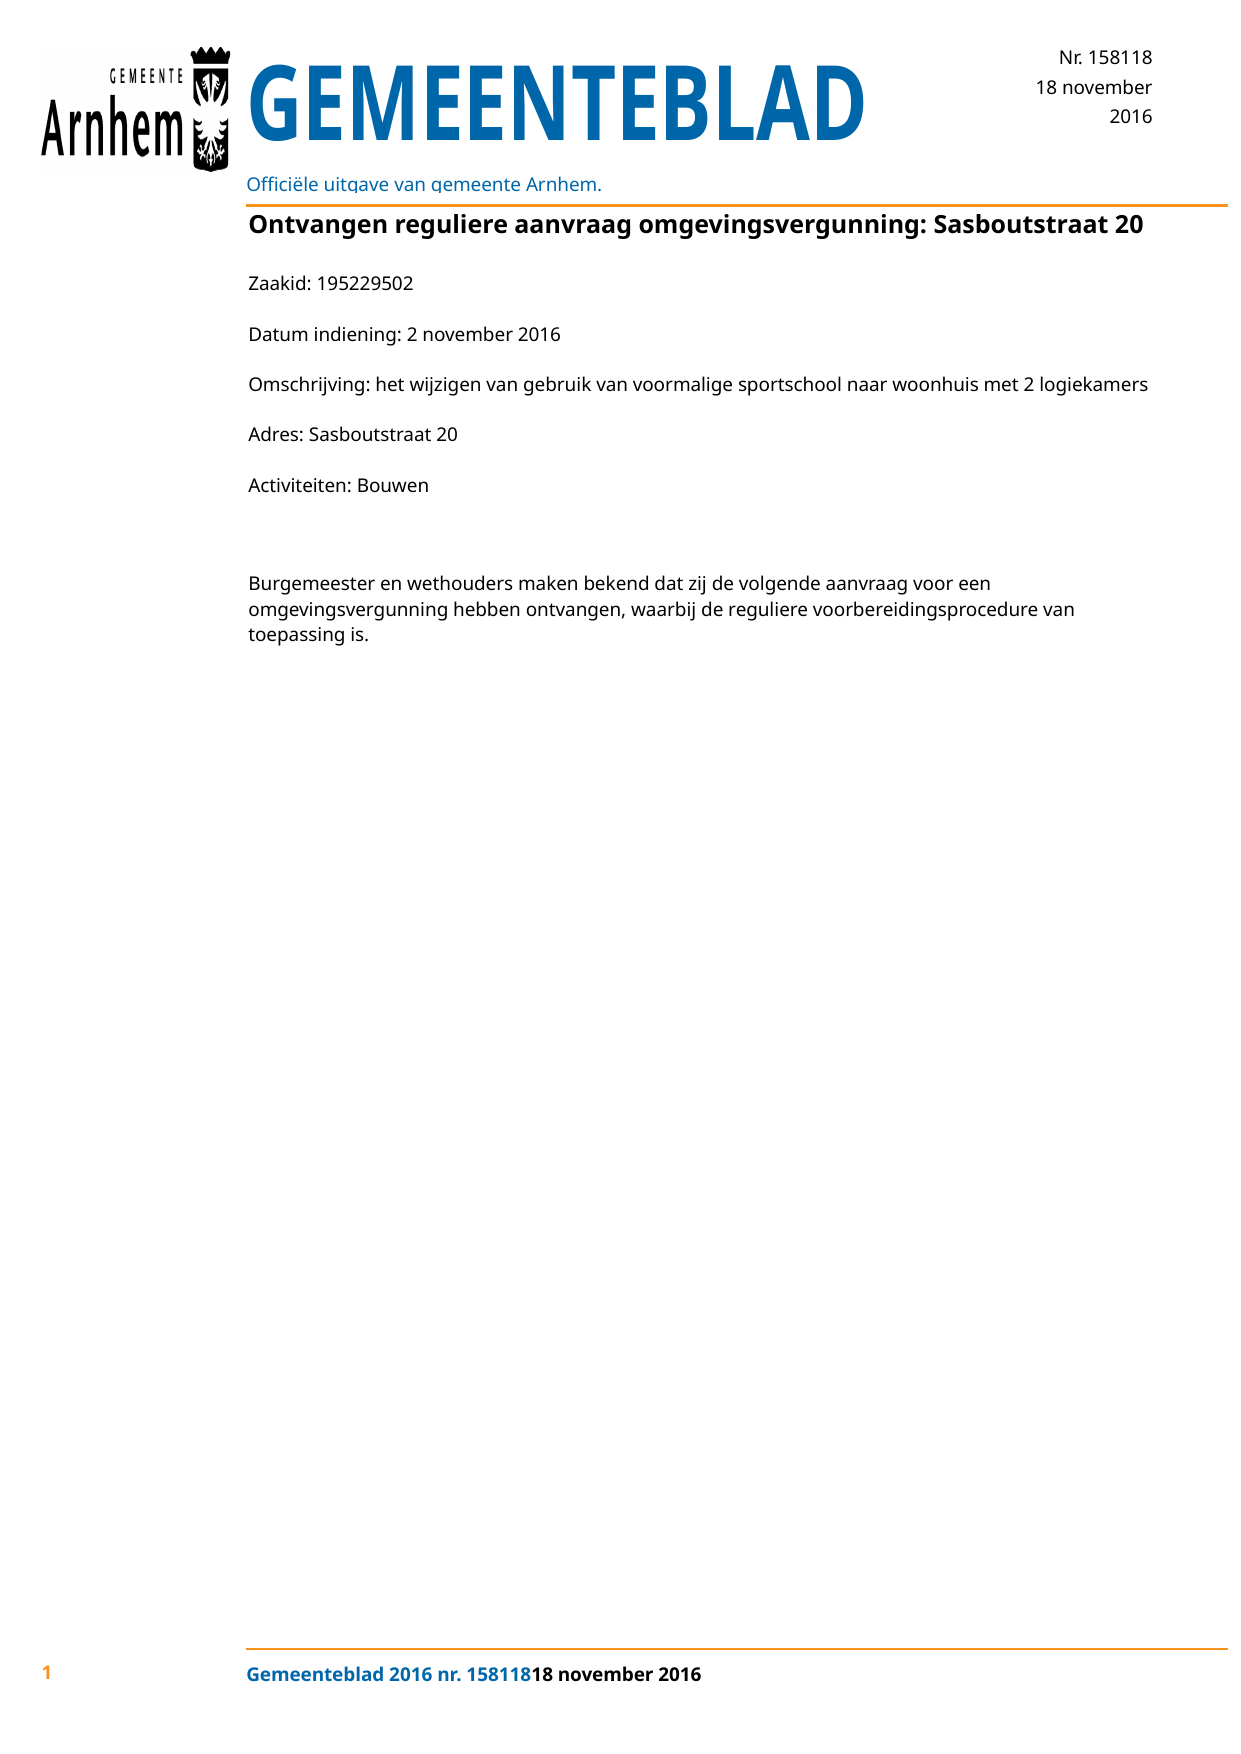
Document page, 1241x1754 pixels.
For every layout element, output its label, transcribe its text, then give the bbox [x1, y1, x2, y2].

text Omschrijving: het wijzigen van gebruik van voormalige sportschool naar woonhuis met 2 logiekamers [248, 371, 1152, 397]
text Datum indiening: 2 november 2016 [248, 321, 1152, 346]
text Zaakid: 195229502 [248, 270, 1152, 296]
text Ontvangen reguliere aanvraag omgevingsvergunning: Sasboutstraat 20 [248, 207, 1152, 241]
text Adres: Sasboutstraat 20 [248, 422, 1152, 447]
text Activiteiten: Bouwen [248, 472, 1152, 498]
text Burgemeester en wethouders maken bekend dat zij de volgende aanvraag voor een omgevingsvergunning hebben ontvangen, waarbij de reguliere voorbereidingsprocedure van toepassing is. [248, 570, 1152, 647]
picture [41, 47, 231, 172]
